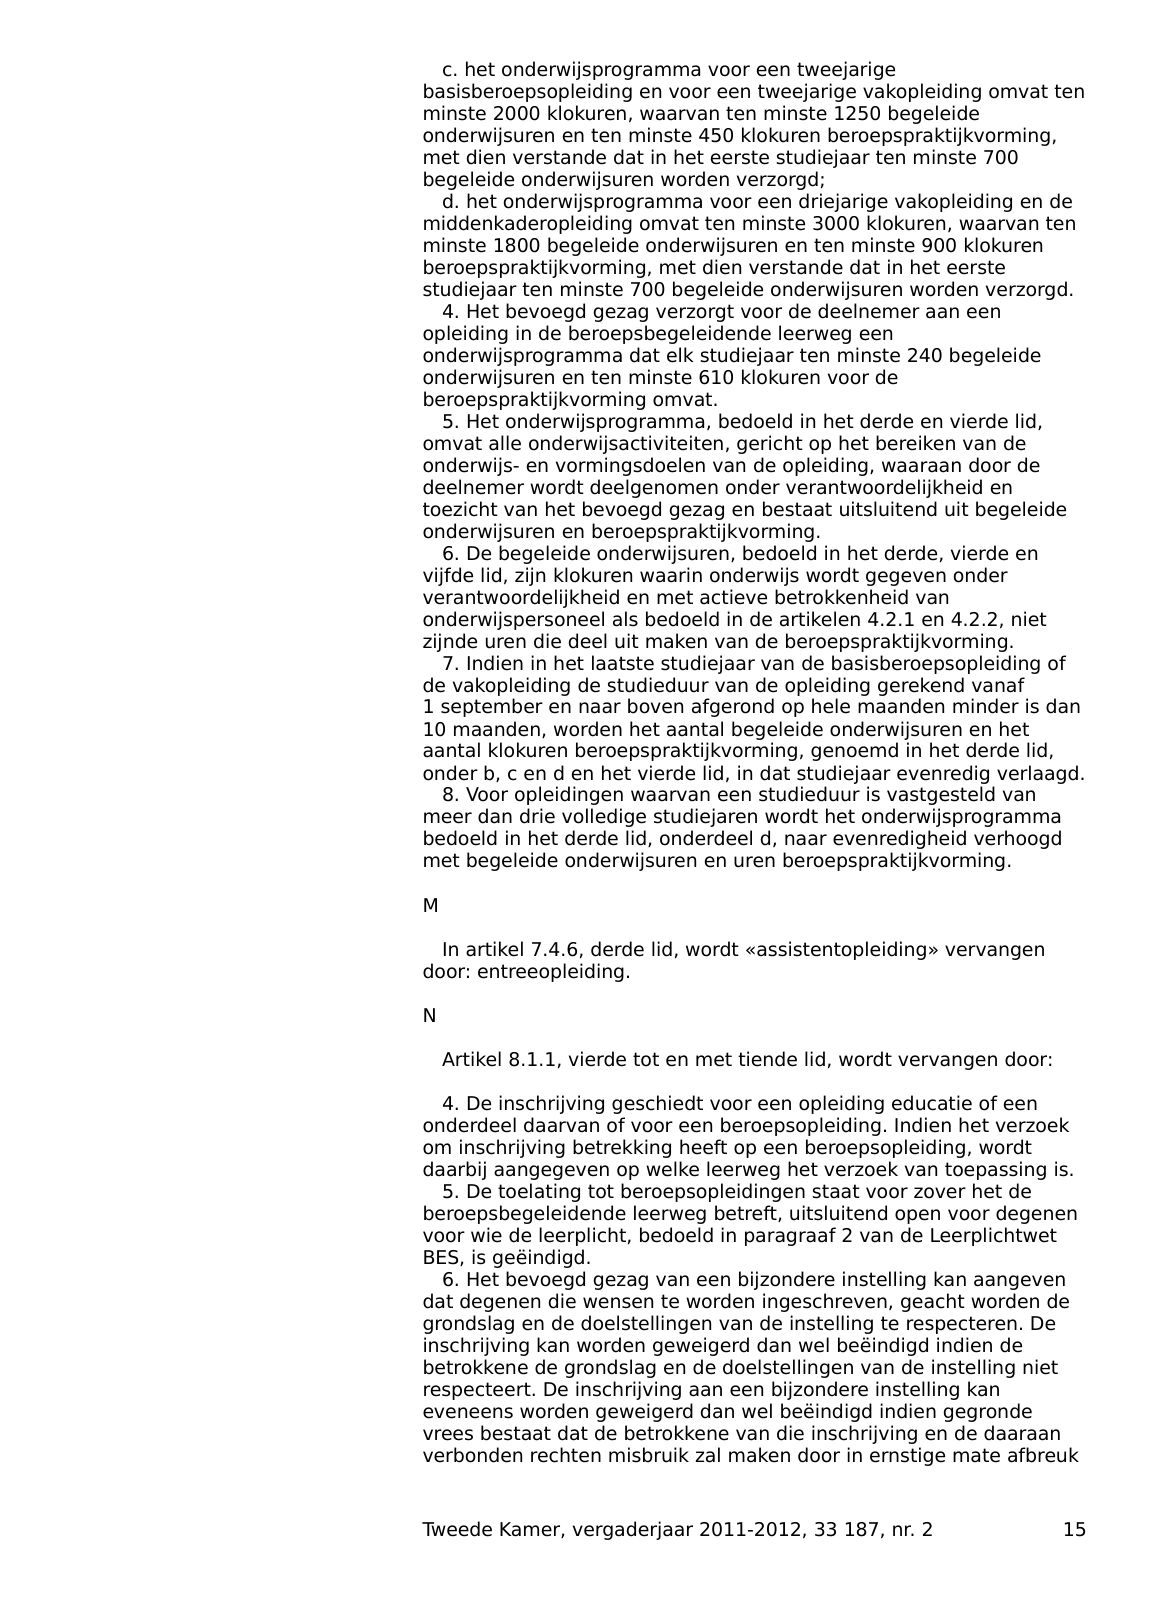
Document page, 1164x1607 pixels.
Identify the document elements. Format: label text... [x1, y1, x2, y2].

text 5. De toelating tot beroepsopleidingen staat voor zover het de beroepsbegeleidende leerweg betreft, uitsluitend open voor degenen voor wie de leerplicht, bedoeld in paragraaf 2 van de Leerplichtwet BES, is geëindigd. [422, 1181, 1087, 1269]
text N [422, 1005, 1087, 1027]
text 6. De begeleide onderwijsuren, bedoeld in het derde, vierde en vijfde lid, zijn klokuren waarin onderwijs wordt gegeven onder verantwoordelijkheid en met actieve betrokkenheid van onderwijspersoneel als bedoeld in de artikelen 4.2.1 en 4.2.2, niet zijnde uren die deel uit maken van de beroepspraktijkvorming. [422, 543, 1087, 652]
text 4. Het bevoegd gezag verzorgt voor de deelnemer aan een opleiding in de beroepsbegeleidende leerweg een onderwijsprogramma dat elk studiejaar ten minste 240 begeleide onderwijsuren en ten minste 610 klokuren voor de beroepspraktijkvorming omvat. [422, 301, 1087, 411]
text 5. Het onderwijsprogramma, bedoeld in het derde en vierde lid, omvat alle onderwijsactiviteiten, gericht op het bereiken van de onderwijs- en vormingsdoelen van de opleiding, waaraan door de deelnemer wordt deelgenomen onder verantwoordelijkheid en toezicht van het bevoegd gezag en bestaat uitsluitend uit begeleide onderwijsuren en beroepspraktijkvorming. [422, 411, 1087, 543]
text c. het onderwijsprogramma voor een tweejarige basisberoepsopleiding en voor een tweejarige vakopleiding omvat ten minste 2000 klokuren, waarvan ten minste 1250 begeleide onderwijsuren en ten minste 450 klokuren beroepspraktijkvorming, met dien verstande dat in het eerste studiejaar ten minste 700 begeleide onderwijsuren worden verzorgd; [422, 59, 1087, 191]
text Artikel 8.1.1, vierde tot en met tiende lid, wordt vervangen door: [422, 1049, 1087, 1071]
text 4. De inschrijving geschiedt voor een opleiding educatie of een onderdeel daarvan of voor een beroepsopleiding. Indien het verzoek om inschrijving betrekking heeft op een beroepsopleiding, wordt daarbij aangegeven op welke leerweg het verzoek van toepassing is. [422, 1093, 1087, 1181]
text In artikel 7.4.6, derde lid, wordt «assistentopleiding» vervangen door: entreeopleiding. [422, 939, 1087, 983]
text 8. Voor opleidingen waarvan een studieduur is vastgesteld van meer dan drie volledige studiejaren wordt het onderwijsprogramma bedoeld in het derde lid, onderdeel d, naar evenredigheid verhoogd met begeleide onderwijsuren en uren beroepspraktijkvorming. [422, 784, 1087, 872]
text 6. Het bevoegd gezag van een bijzondere instelling kan aangeven dat degenen die wensen te worden ingeschreven, geacht worden de grondslag en de doelstellingen van de instelling te respecteren. De inschrijving kan worden geweigerd dan wel beëindigd indien de betrokkene de grondslag en de doelstellingen van de instelling niet respecteert. De inschrijving aan een bijzondere instelling kan eveneens worden geweigerd dan wel beëindigd indien gegronde vrees bestaat dat de betrokkene van die inschrijving en de daaraan verbonden rechten misbruik zal maken door in ernstige mate afbreuk [422, 1269, 1087, 1467]
text 7. Indien in het laatste studiejaar van de basisberoepsopleiding of de vakopleiding de studieduur van de opleiding gerekend vanaf 1 september en naar boven afgerond op hele maanden minder is dan 10 maanden, worden het aantal begeleide onderwijsuren en het aantal klokuren beroepspraktijkvorming, genoemd in het derde lid, onder b, c en d en het vierde lid, in dat studiejaar evenredig verlaagd. [422, 652, 1087, 784]
text d. het onderwijsprogramma voor een driejarige vakopleiding en de middenkaderopleiding omvat ten minste 3000 klokuren, waarvan ten minste 1800 begeleide onderwijsuren en ten minste 900 klokuren beroepspraktijkvorming, met dien verstande dat in het eerste studiejaar ten minste 700 begeleide onderwijsuren worden verzorgd. [422, 191, 1087, 301]
text M [422, 894, 1087, 916]
